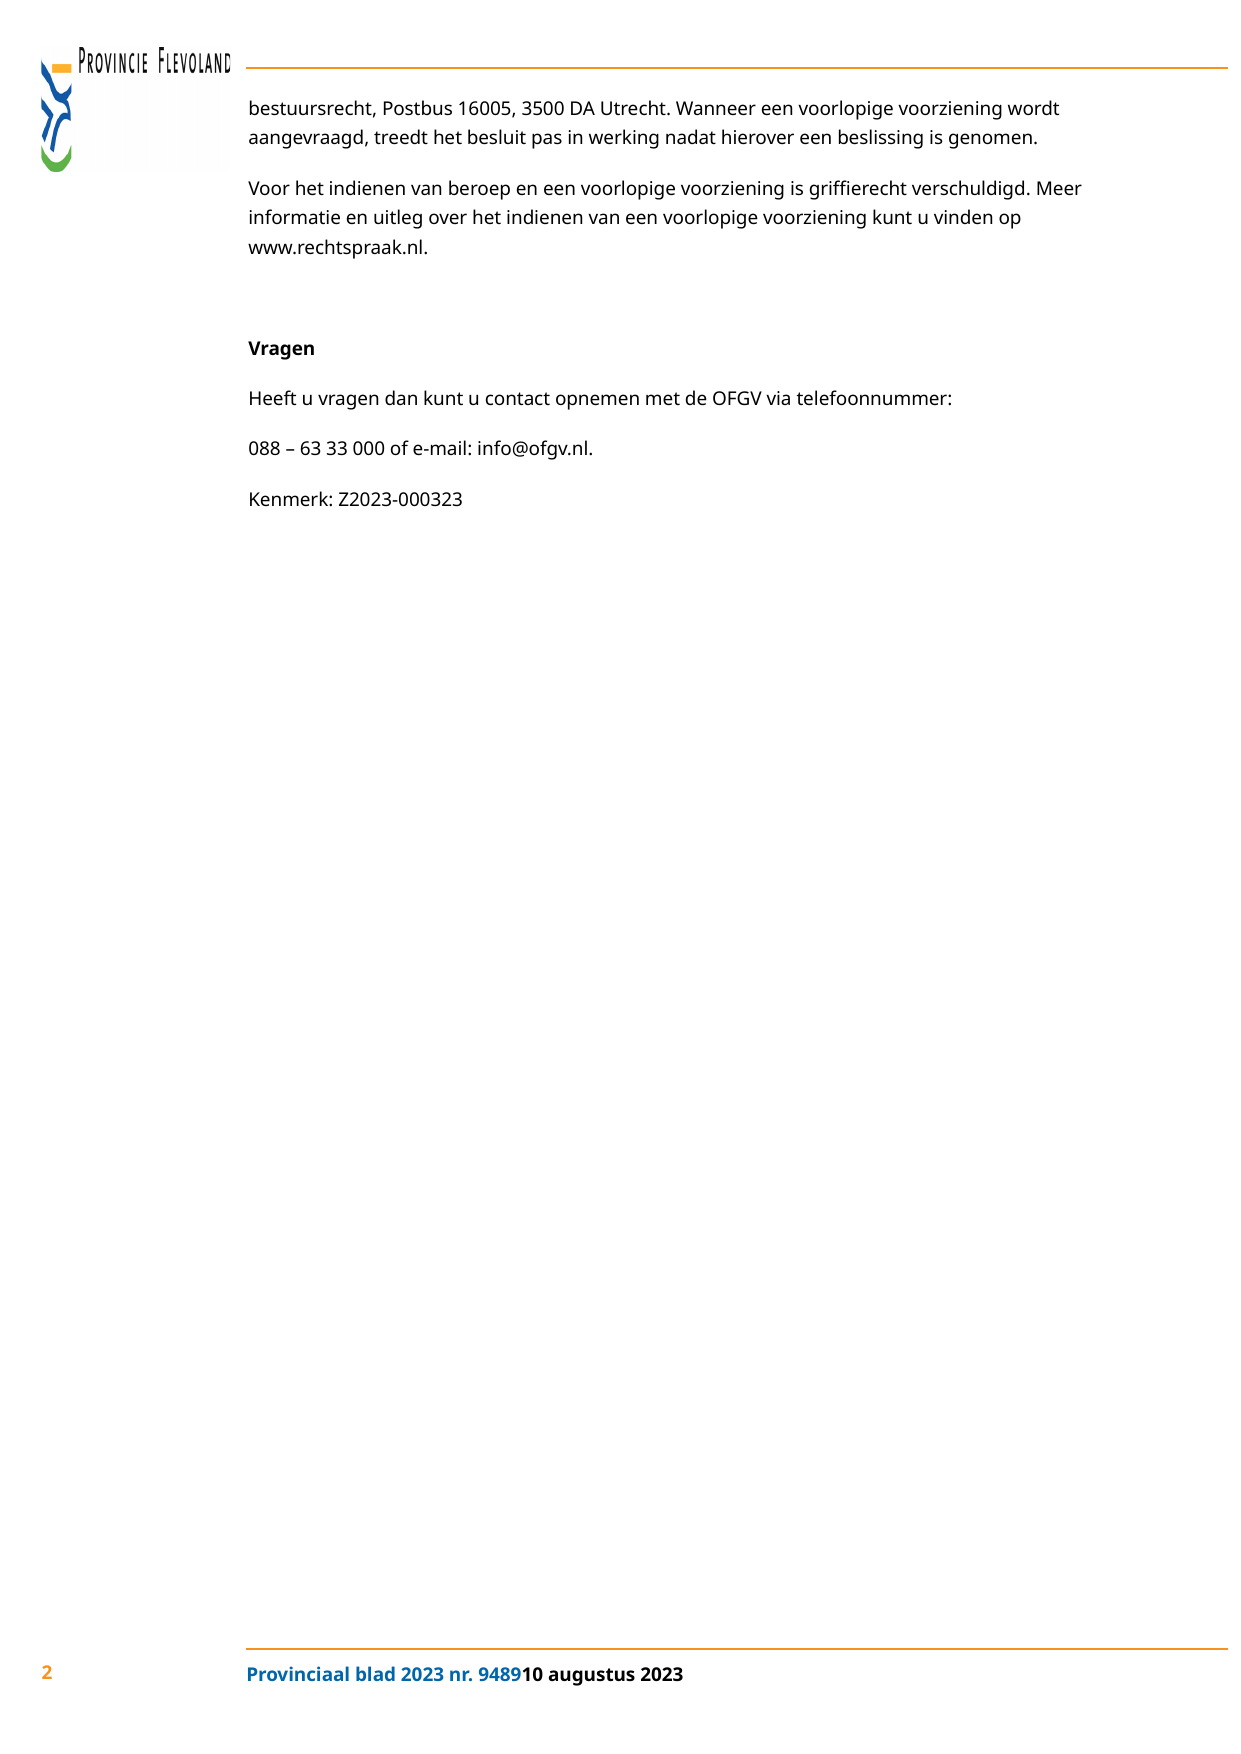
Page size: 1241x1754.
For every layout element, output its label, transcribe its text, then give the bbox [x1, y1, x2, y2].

text Voor het indienen van beroep en een voorlopige voorziening is griffierecht verschuldigd. Meer informatie en uitleg over het indienen van een voorlopige voorziening kunt u vinden op www.rechtspraak.nl. [248, 175, 1152, 260]
text Heeft u vragen dan kunt u contact opnemen met de OFGV via telefoonnummer: [248, 385, 1152, 411]
text bestuursrecht, Postbus 16005, 3500 DA Utrecht. Wanneer een voorlopige voorziening wordt aangevraagd, treedt het besluit pas in werking nadat hierover een beslissing is genomen. [248, 95, 1152, 150]
picture [41, 47, 231, 172]
text Vragen [248, 335, 1152, 361]
text 088 – 63 33 000 of e-mail: info@ofgv.nl. [248, 436, 1152, 461]
text Kenmerk: Z2023-000323 [248, 486, 1152, 512]
